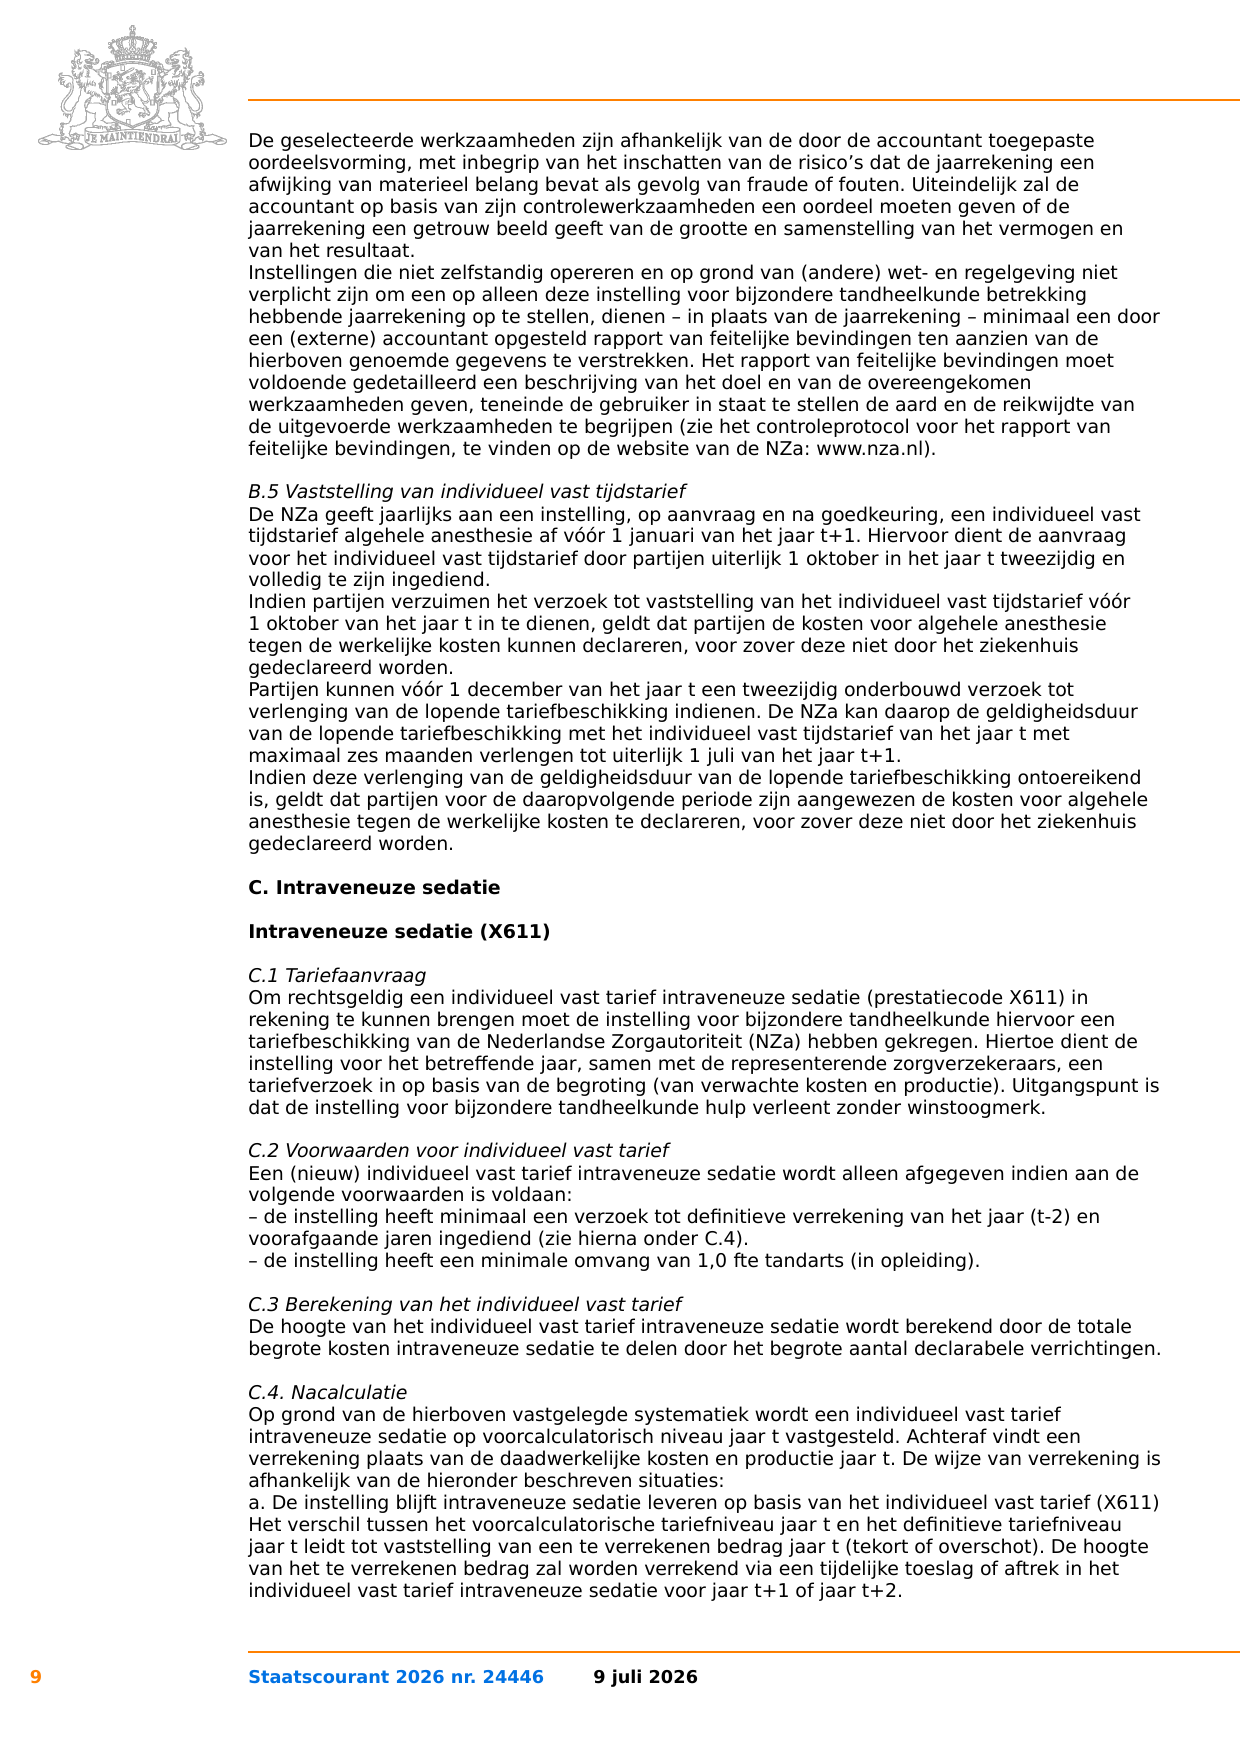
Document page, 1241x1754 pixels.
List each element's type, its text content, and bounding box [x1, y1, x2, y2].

text Op grond van de hierboven vastgelegde systematiek wordt een individueel vast tarief intraveneuze sedatie op voorcalculatorisch niveau jaar t vastgesteld. Achteraf vindt een verrekening plaats van de daadwerkelijke kosten en productie jaar t. De wijze van verrekening is afhankelijk van de hieronder beschreven situaties: [248, 1404, 1163, 1492]
text Een (nieuw) individueel vast tarief intraveneuze sedatie wordt alleen afgegeven indien aan de volgende voorwaarden is voldaan: [248, 1162, 1163, 1206]
text Het verschil tussen het voorcalculatorische tariefniveau jaar t en het definitieve tariefniveau jaar t leidt tot vaststelling van een te verrekenen bedrag jaar t (tekort of overschot). De hoogte van het te verrekenen bedrag zal worden verrekend via een tijdelijke toeslag of aftrek in het individueel vast tarief intraveneuze sedatie voor jaar t+1 of jaar t+2. [248, 1514, 1163, 1602]
text De geselecteerde werkzaamheden zijn afhankelijk van de door de accountant toegepaste oordeelsvorming, met inbegrip van het inschatten van de risico’s dat de jaarrekening een afwijking van materieel belang bevat als gevolg van fraude of fouten. Uiteindelijk zal de accountant op basis van zijn controlewerkzaamheden een oordeel moeten geven of de jaarrekening een getrouw beeld geeft van de grootte en samenstelling van het vermogen en van het resultaat. [248, 130, 1163, 262]
text Indien deze verlenging van de geldigheidsduur van de lopende tariefbeschikking ontoereikend is, geldt dat partijen voor de daaropvolgende periode zijn aangewezen de kosten voor algehele anesthesie tegen de werkelijke kosten te declareren, voor zover deze niet door het ziekenhuis gedeclareerd worden. [248, 767, 1163, 855]
text – de instelling heeft minimaal een verzoek tot definitieve verrekening van het jaar (t-2) en voorafgaande jaren ingediend (zie hierna onder C.4). [248, 1206, 1163, 1250]
subtitle Intraveneuze sedatie (X611) [248, 921, 1163, 943]
text De NZa geeft jaarlijks aan een instelling, op aanvraag en na goedkeuring, een individueel vast tijdstarief algehele anesthesie af vóór 1 januari van het jaar t+1. Hiervoor dient de aanvraag voor het individueel vast tijdstarief door partijen uiterlijk 1 oktober in het jaar t tweezijdig en volledig te zijn ingediend. [248, 503, 1163, 591]
subtitle C.4. Nacalculatie [248, 1382, 1163, 1404]
subtitle B.5 Vaststelling van individueel vast tijdstarief [248, 481, 1163, 503]
text Indien partijen verzuimen het verzoek tot vaststelling van het individueel vast tijdstarief vóór 1 oktober van het jaar t in te dienen, geldt dat partijen de kosten voor algehele anesthesie tegen de werkelijke kosten kunnen declareren, voor zover deze niet door het ziekenhuis gedeclareerd worden. [248, 591, 1163, 679]
subtitle C.1 Tariefaanvraag [248, 965, 1163, 987]
subtitle C.3 Berekening van het individueel vast tarief [248, 1294, 1163, 1316]
subtitle C.2 Voorwaarden voor individueel vast tarief [248, 1140, 1163, 1162]
text Instellingen die niet zelfstandig opereren en op grond van (andere) wet- en regelgeving niet verplicht zijn om een op alleen deze instelling voor bijzondere tandheelkunde betrekking hebbende jaarrekening op te stellen, dienen – in plaats van de jaarrekening – minimaal een door een (externe) accountant opgesteld rapport van feitelijke bevindingen ten aanzien van de hierboven genoemde gegevens te verstrekken. Het rapport van feitelijke bevindingen moet voldoende gedetailleerd een beschrijving van het doel en van de overeengekomen werkzaamheden geven, teneinde de gebruiker in staat te stellen de aard en de reikwijdte van de uitgevoerde werkzaamheden te begrijpen (zie het controleprotocol voor het rapport van feitelijke bevindingen, te vinden op de website van de NZa: www.nza.nl). [248, 262, 1163, 459]
text Partijen kunnen vóór 1 december van het jaar t een tweezijdig onderbouwd verzoek tot verlenging van de lopende tariefbeschikking indienen. De NZa kan daarop de geldigheidsduur van de lopende tariefbeschikking met het individueel vast tijdstarief van het jaar t met maximaal zes maanden verlengen tot uiterlijk 1 juli van het jaar t+1. [248, 679, 1163, 767]
subtitle C. Intraveneuze sedatie [248, 877, 1163, 899]
text a. De instelling blijft intraveneuze sedatie leveren op basis van het individueel vast tarief (X611) [248, 1492, 1163, 1514]
text Om rechtsgeldig een individueel vast tarief intraveneuze sedatie (prestatiecode X611) in rekening te kunnen brengen moet de instelling voor bijzondere tandheelkunde hiervoor een tariefbeschikking van de Nederlandse Zorgautoriteit (NZa) hebben gekregen. Hiertoe dient de instelling voor het betreffende jaar, samen met de representerende zorgverzekeraars, een tariefverzoek in op basis van de begroting (van verwachte kosten en productie). Uitgangspunt is dat de instelling voor bijzondere tandheelkunde hulp verleent zonder winstoogmerk. [248, 987, 1163, 1118]
picture [38, 25, 227, 150]
text De hoogte van het individueel vast tarief intraveneuze sedatie wordt berekend door de totale begrote kosten intraveneuze sedatie te delen door het begrote aantal declarabele verrichtingen. [248, 1316, 1163, 1360]
text – de instelling heeft een minimale omvang van 1,0 fte tandarts (in opleiding). [248, 1250, 1163, 1272]
